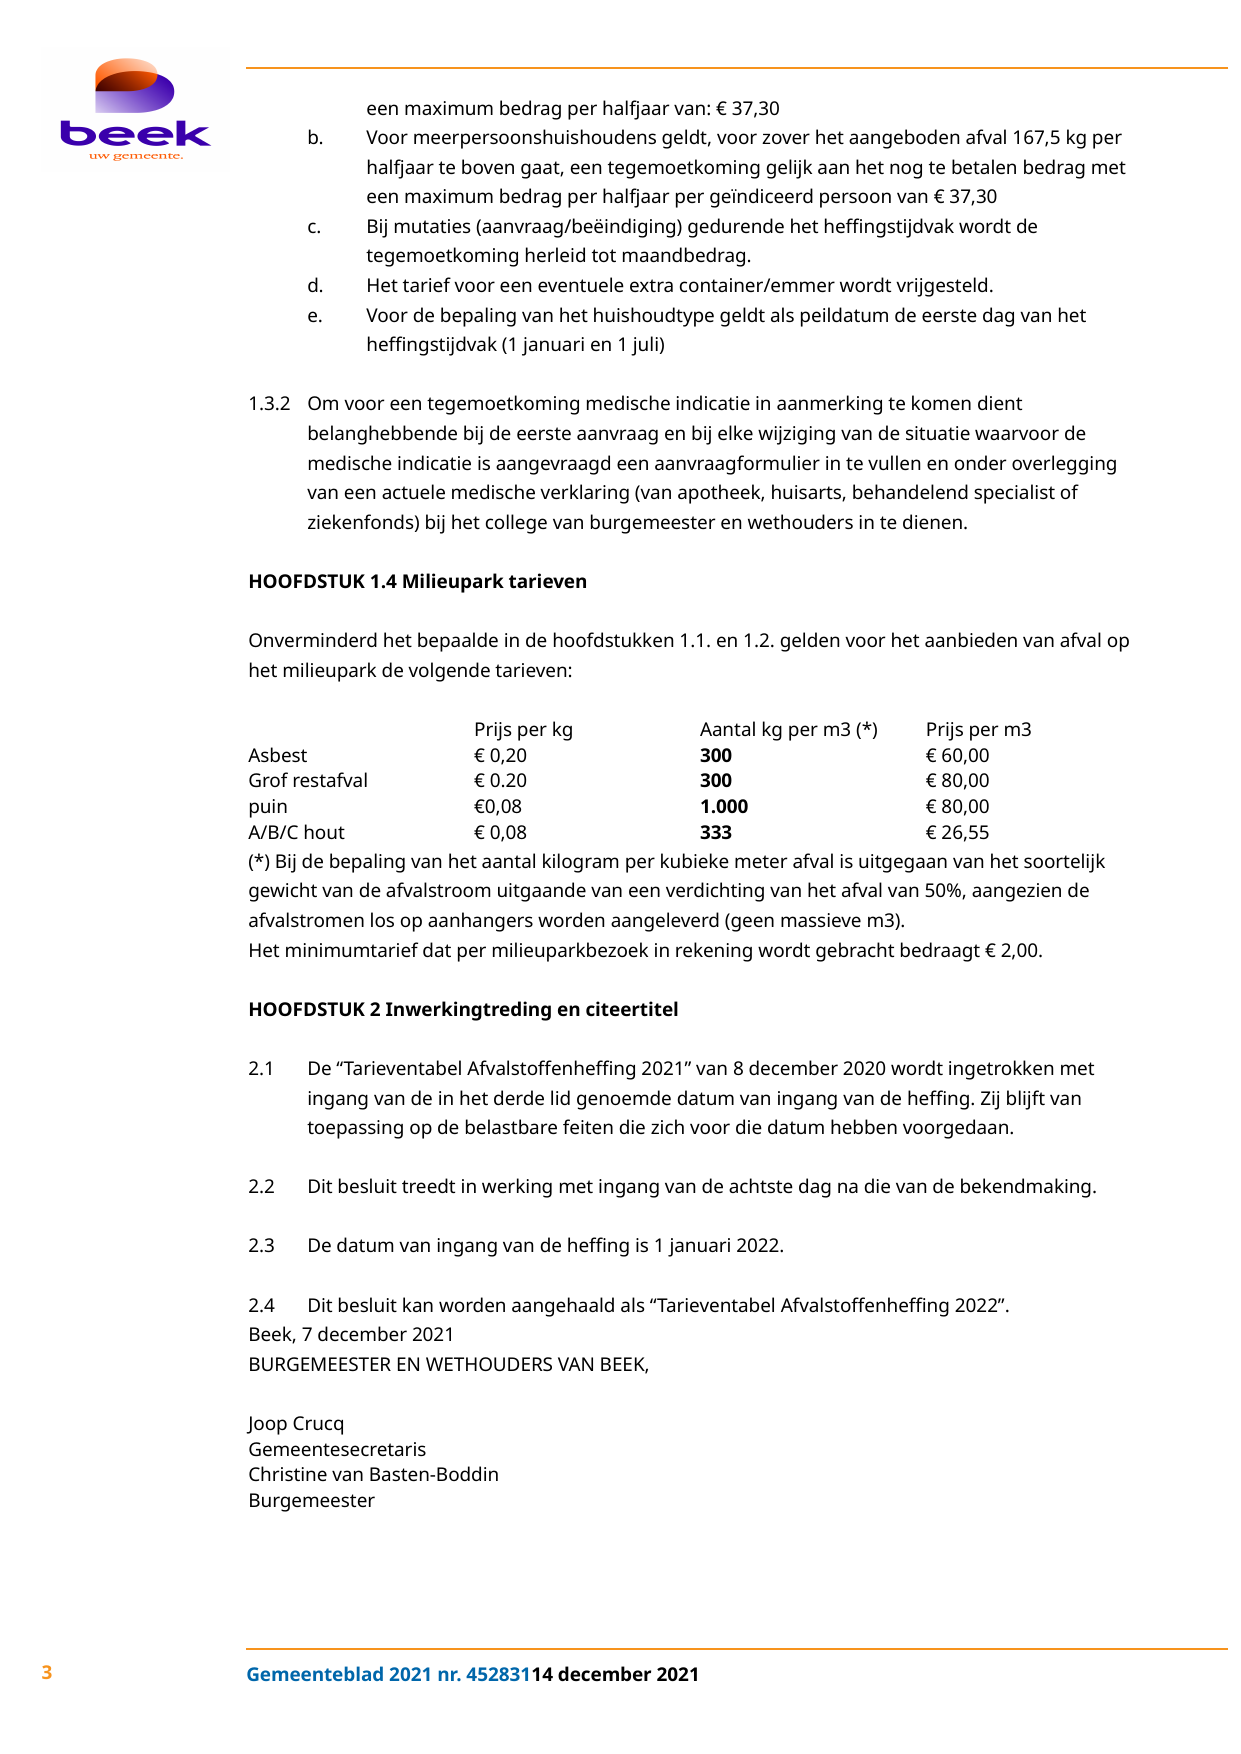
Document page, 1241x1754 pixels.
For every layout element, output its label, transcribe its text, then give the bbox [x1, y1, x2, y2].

table_header [248, 716, 474, 742]
text Burgemeester [248, 1487, 1152, 1513]
table_cell € 80,00 [926, 768, 1152, 793]
text Onverminderd het bepaalde in de hoofdstukken 1.1. en 1.2. gelden voor het aanbieden van afval op het milieupark de volgende tarieven: [248, 627, 1152, 683]
table_cell € 0,08 [474, 819, 700, 845]
text HOOFDSTUK 1.4 Milieupark tarieven [248, 568, 1152, 594]
table_cell 300 [700, 742, 926, 768]
picture [41, 47, 231, 172]
table_cell Asbest [248, 742, 474, 768]
table_cell €0,08 [474, 793, 700, 819]
table_cell 333 [700, 819, 926, 845]
text Joop Crucq [248, 1410, 1152, 1436]
table_cell A/B/C hout [248, 819, 474, 845]
text (*) Bij de bepaling van het aantal kilogram per kubieke meter afval is uitgegaan van het soortelijk gewicht van de afvalstroom uitgaande van een verdichting van het afval van 50%, aangezien de afvalstromen los op aanhangers worden aangeleverd (geen massieve m3). [248, 848, 1152, 933]
text Christine van Basten-Boddin [248, 1462, 1152, 1487]
table_cell 300 [700, 768, 926, 793]
table_header Aantal kg per m3 (*) [700, 716, 926, 742]
table_cell € 80,00 [926, 793, 1152, 819]
list Voor de bepaling van het huishoudtype geldt als peildatum de eerste dag van het heffingstijdvak (1 januari en 1 juli) [307, 302, 1152, 357]
table_cell Grof restafval [248, 768, 474, 793]
table_cell € 0.20 [474, 768, 700, 793]
table_header Prijs per kg [474, 716, 700, 742]
text Gemeentesecretaris [248, 1436, 1152, 1462]
table_cell € 26,55 [926, 819, 1152, 845]
text Beek, 7 december 2021 [248, 1321, 1152, 1347]
table_cell 1.000 [700, 793, 926, 819]
list Om voor een tegemoetkoming medische indicatie in aanmerking te komen dient belanghebbende bij de eerste aanvraag en bij elke wijziging van de situatie waarvoor de medische indicatie is aangevraagd een aanvraagformulier in te vullen en onder overlegging van een actuele medische verklaring (van apotheek, huisarts, behandelend specialist of ziekenfonds) bij het college van burgemeester en wethouders in te dienen. [248, 391, 1152, 535]
table_header Prijs per m3 [926, 716, 1152, 742]
list Dit besluit kan worden aangehaald als “Tarieventabel Afvalstoffenheffing 2022”. [248, 1292, 1152, 1317]
text BURGEMEESTER EN WETHOUDERS VAN BEEK, [248, 1351, 1152, 1377]
list een maximum bedrag per halfjaar van: € 37,30 [307, 95, 1152, 121]
list De datum van ingang van de heffing is 1 januari 2022. [248, 1233, 1152, 1258]
list De “Tarieventabel Afvalstoffenheffing 2021” van 8 december 2020 wordt ingetrokken met ingang van de in het derde lid genoemde datum van ingang van de heffing. Zij blijft van toepassing op de belastbare feiten die zich voor die datum hebben voorgedaan. [248, 1055, 1152, 1140]
list Voor meerpersoonshuishoudens geldt, voor zover het aangeboden afval 167,5 kg per halfjaar te boven gaat, een tegemoetkoming gelijk aan het nog te betalen bedrag met een maximum bedrag per halfjaar per geïndiceerd persoon van € 37,30 [307, 124, 1152, 209]
list Het tarief voor een eventuele extra container/emmer wordt vrijgesteld. [307, 272, 1152, 298]
list Dit besluit treedt in werking met ingang van de achtste dag na die van de bekendmaking. [248, 1173, 1152, 1199]
table_cell € 0,20 [474, 742, 700, 768]
table_cell puin [248, 793, 474, 819]
text Het minimumtarief dat per milieuparkbezoek in rekening wordt gebracht bedraagt € 2,00. [248, 937, 1152, 962]
table_cell € 60,00 [926, 742, 1152, 768]
text HOOFDSTUK 2 Inwerkingtreding en citeertitel [248, 996, 1152, 1022]
list Bij mutaties (aanvraag/beëindiging) gedurende het heffingstijdvak wordt de tegemoetkoming herleid tot maandbedrag. [307, 213, 1152, 268]
